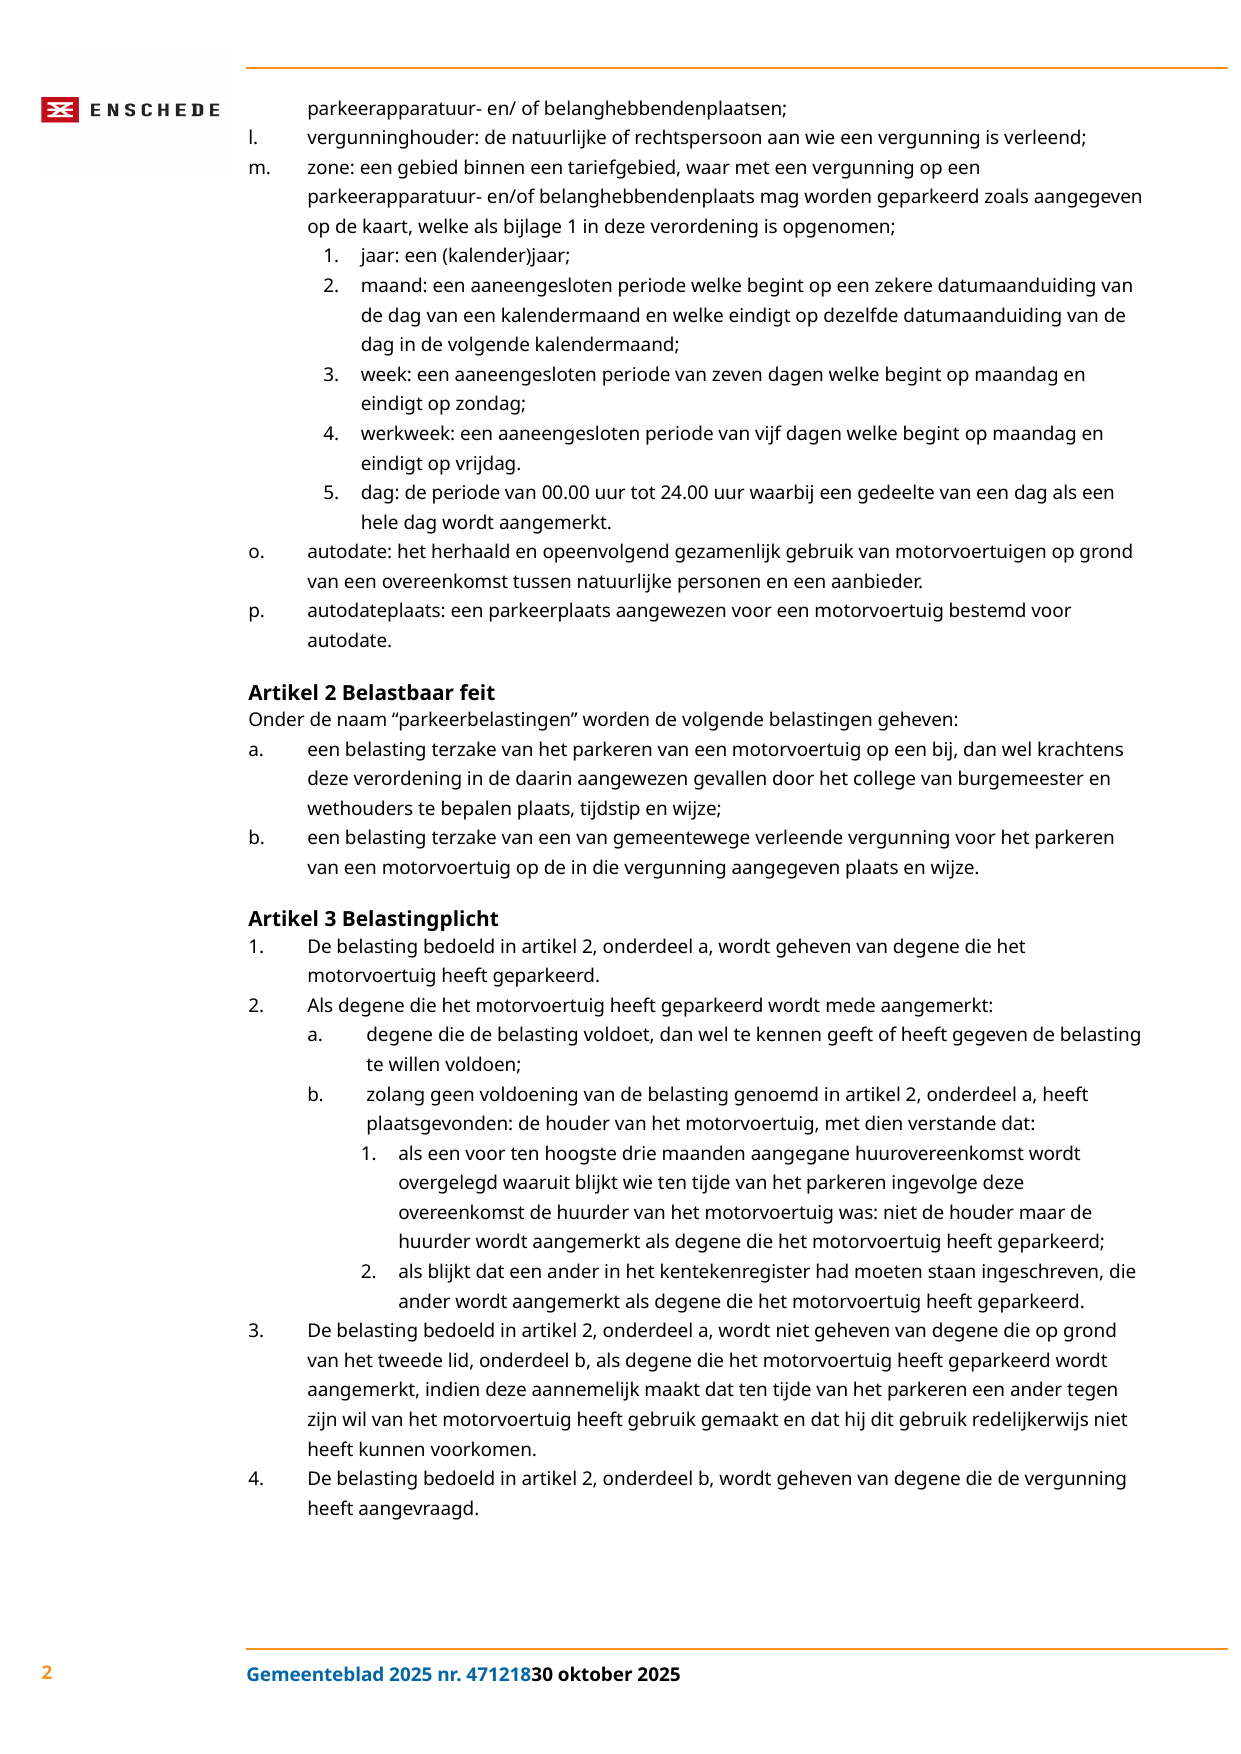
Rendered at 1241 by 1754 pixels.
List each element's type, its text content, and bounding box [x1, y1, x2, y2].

list De belasting bedoeld in artikel 2, onderdeel a, wordt niet geheven van degene die op grond van het tweede lid, onderdeel b, als degene die het motorvoertuig heeft geparkeerd wordt aangemerkt, indien deze aannemelijk maakt dat ten tijde van het parkeren een ander tegen zijn wil van het motorvoertuig heeft gebruik gemaakt en dat hij dit gebruik redelijkerwijs niet heeft kunnen voorkomen. [248, 1317, 1152, 1462]
list als een voor ten hoogste drie maanden aangegane huurovereenkomst wordt overgelegd waaruit blijkt wie ten tijde van het parkeren ingevolge deze overeenkomst de huurder van het motorvoertuig was: niet de houder maar de huurder wordt aangemerkt als degene die het motorvoertuig heeft geparkeerd; [361, 1140, 1152, 1254]
list een belasting terzake van een van gemeentewege verleende vergunning voor het parkeren van een motorvoertuig op de in die vergunning aangegeven plaats en wijze. [248, 824, 1152, 880]
text Artikel 2 Belastbaar feit [248, 678, 1152, 706]
list week: een aaneengesloten periode van zeven dagen welke begint op maandag en eindigt op zondag; [323, 361, 1152, 416]
list De belasting bedoeld in artikel 2, onderdeel a, wordt geheven van degene die het motorvoertuig heeft geparkeerd. [248, 933, 1152, 988]
picture [41, 47, 231, 172]
text Onder de naam “parkeerbelastingen” worden de volgende belastingen geheven: [248, 706, 1152, 732]
list autodate: het herhaald en opeenvolgend gezamenlijk gebruik van motorvoertuigen op grond van een overeenkomst tussen natuurlijke personen en een aanbieder. [248, 538, 1152, 594]
list degene die de belasting voldoet, dan wel te kennen geeft of heeft gegeven de belasting te willen voldoen; [307, 1022, 1152, 1077]
list zone: een gebied binnen een tariefgebied, waar met een vergunning op een parkeerapparatuur- en/of belanghebbendenplaats mag worden geparkeerd zoals aangegeven op de kaart, welke als bijlage 1 in deze verordening is opgenomen; [248, 154, 1152, 239]
text Artikel 3 Belastingplicht [248, 904, 1152, 933]
list dag: de periode van 00.00 uur tot 24.00 uur waarbij een gedeelte van een dag als een hele dag wordt aangemerkt. [323, 479, 1152, 535]
list autodateplaats: een parkeerplaats aangewezen voor een motorvoertuig bestemd voor autodate. [248, 598, 1152, 653]
list Als degene die het motorvoertuig heeft geparkeerd wordt mede aangemerkt: [248, 992, 1152, 1018]
list De belasting bedoeld in artikel 2, onderdeel b, wordt geheven van degene die de vergunning heeft aangevraagd. [248, 1465, 1152, 1521]
list vergunninghouder: de natuurlijke of rechtspersoon aan wie een vergunning is verleend; [248, 124, 1152, 150]
list als blijkt dat een ander in het kentekenregister had moeten staan ingeschreven, die ander wordt aangemerkt als degene die het motorvoertuig heeft geparkeerd. [361, 1258, 1152, 1314]
list zolang geen voldoening van de belasting genoemd in artikel 2, onderdeel a, heeft plaatsgevonden: de houder van het motorvoertuig, met dien verstande dat: [307, 1081, 1152, 1136]
list jaar: een (kalender)jaar; [323, 243, 1152, 268]
list maand: een aaneengesloten periode welke begint op een zekere datumaanduiding van de dag van een kalendermaand en welke eindigt op dezelfde datumaanduiding van de dag in de volgende kalendermaand; [323, 272, 1152, 357]
list werkweek: een aaneengesloten periode van vijf dagen welke begint op maandag en eindigt op vrijdag. [323, 420, 1152, 476]
list een belasting terzake van het parkeren van een motorvoertuig op een bij, dan wel krachtens deze verordening in de daarin aangewezen gevallen door het college van burgemeester en wethouders te bepalen plaats, tijdstip en wijze; [248, 736, 1152, 821]
list parkeerapparatuur- en/ of belanghebbendenplaatsen; [248, 95, 1152, 121]
